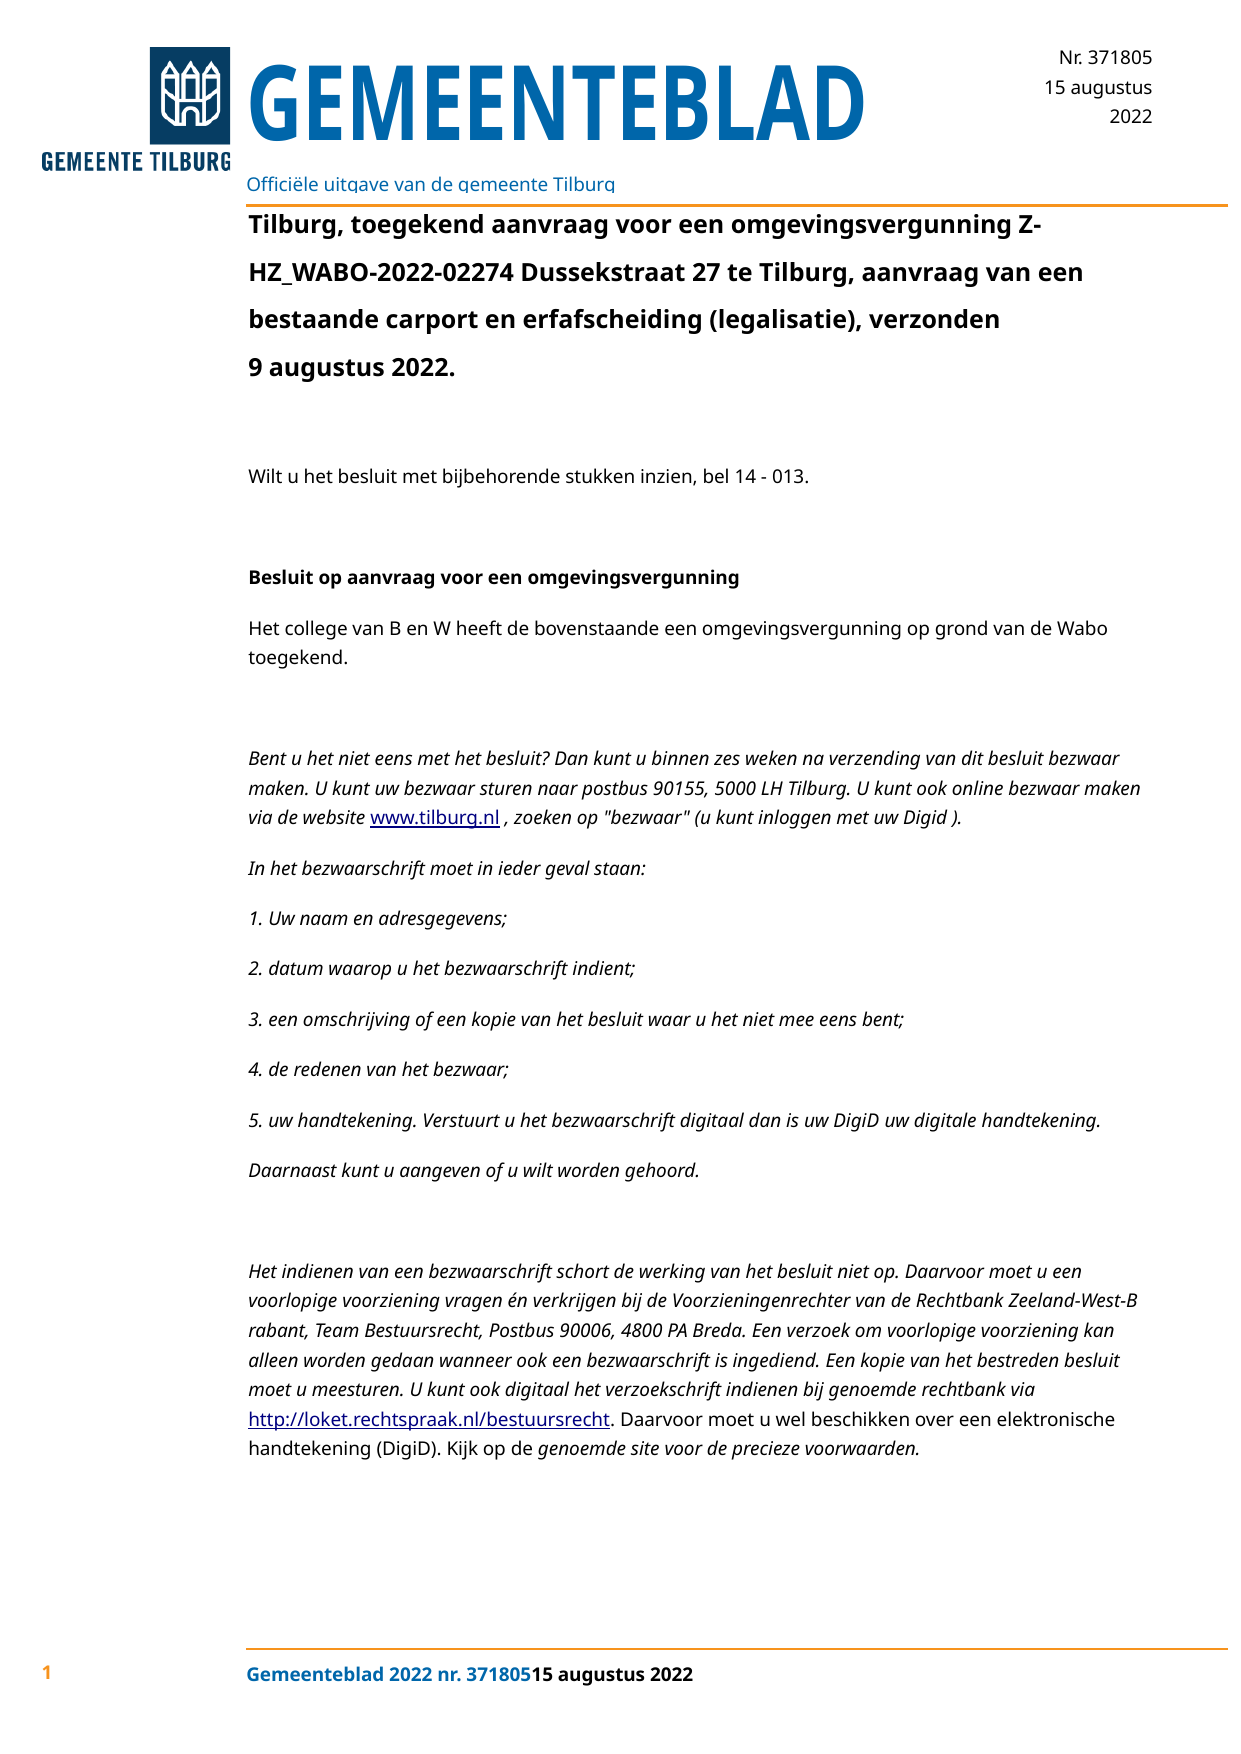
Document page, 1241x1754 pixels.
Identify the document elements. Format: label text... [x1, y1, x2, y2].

picture [41, 47, 231, 172]
text Besluit op aanvraag voor een omgevingsvergunning [248, 564, 1152, 590]
text Tilburg, toegekend aanvraag voor een omgevingsvergunning Z-HZ_WABO-2022-02274 Dussekstraat 27 te Tilburg, aanvraag van een bestaande carport en erfafscheiding (legalisatie), verzonden 9 augustus 2022. [248, 207, 1152, 384]
text 5. uw handtekening. Verstuurt u het bezwaarschrift digitaal dan is uw DigiD uw digitale handtekening. [248, 1107, 1152, 1133]
text 1. Uw naam en adresgegevens; [248, 905, 1152, 931]
text Daarnaast kunt u aangeven of u wilt worden gehoord. [248, 1157, 1152, 1183]
text Het college van B en W heeft de bovenstaande een omgevingsvergunning op grond van de Wabo toegekend. [248, 615, 1152, 670]
text In het bezwaarschrift moet in ieder geval staan: [248, 855, 1152, 881]
text 4. de redenen van het bezwaar; [248, 1056, 1152, 1082]
text Bent u het niet eens met het besluit? Dan kunt u binnen zes weken na verzending van dit besluit bezwaar maken. U kunt uw bezwaar sturen naar postbus 90155, 5000 LH Tilburg. U kunt ook online bezwaar maken via de website www.tilburg.nl , zoeken op "bezwaar" (u kunt inloggen met uw Digid ). [248, 745, 1152, 830]
text Het indienen van een bezwaarschrift schort de werking van het besluit niet op. Daarvoor moet u een voorlopige voorziening vragen én verkrijgen bij de Voorzieningenrechter van de Rechtbank Zeeland-West-B rabant, Team Bestuursrecht, Postbus 90006, 4800 PA Breda. Een verzoek om voorlopige voorziening kan alleen worden gedaan wanneer ook een bezwaarschrift is ingediend. Een kopie van het bestreden besluit moet u meesturen. U kunt ook digitaal het verzoekschrift indienen bij genoemde rechtbank via http://loket.rechtspraak.nl/bestuursrecht. Daarvoor moet u wel beschikken over een elektronische handtekening (DigiD). Kijk op de genoemde site voor de precieze voorwaarden. [248, 1258, 1152, 1461]
text 2. datum waarop u het bezwaarschrift indient; [248, 956, 1152, 981]
text Wilt u het besluit met bijbehorende stukken inzien, bel 14 - 013. [248, 463, 1152, 489]
text 3. een omschrijving of een kopie van het besluit waar u het niet mee eens bent; [248, 1006, 1152, 1032]
